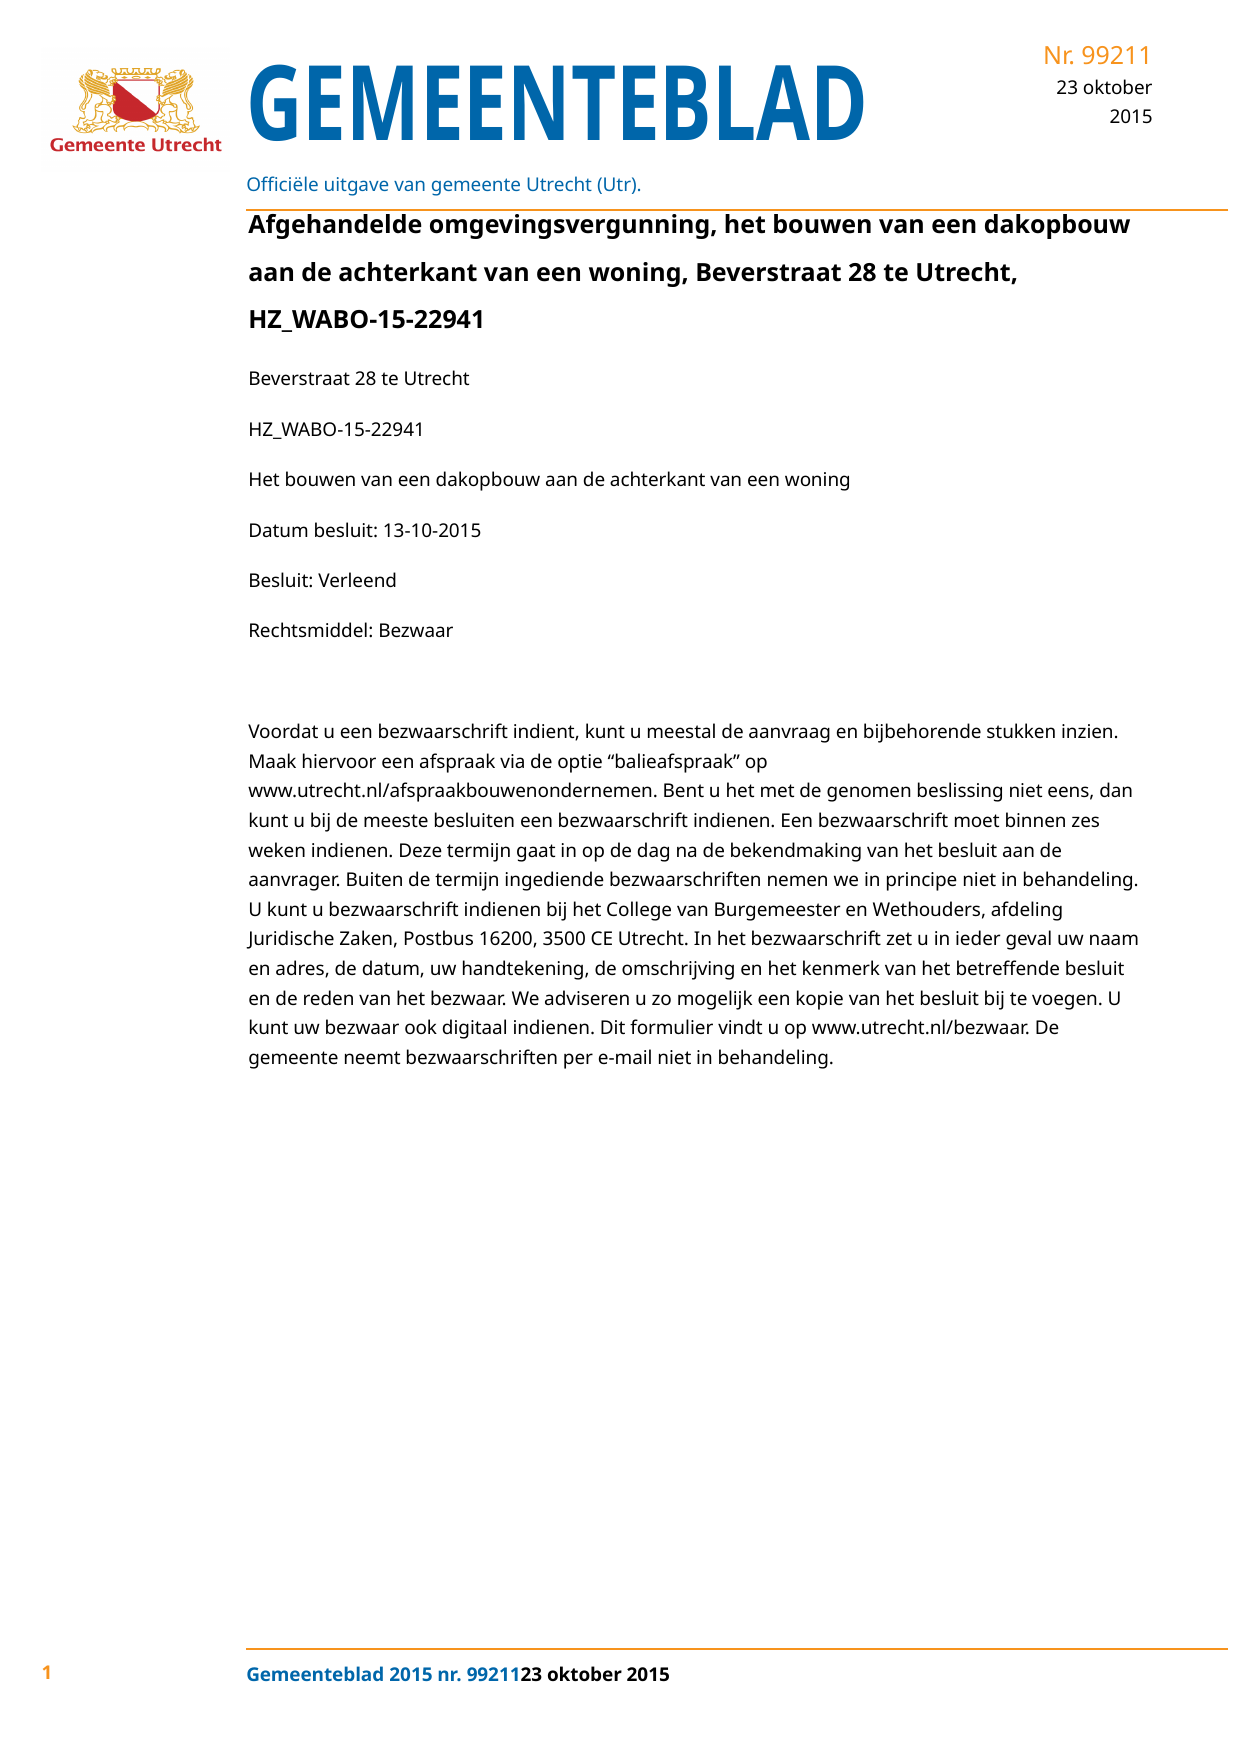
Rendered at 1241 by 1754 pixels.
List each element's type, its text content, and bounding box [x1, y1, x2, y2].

text Het bouwen van een dakopbouw aan de achterkant van een woning [248, 466, 1152, 492]
text Datum besluit: 13-10-2015 [248, 517, 1152, 542]
text Afgehandelde omgevingsvergunning, het bouwen van een dakopbouw aan de achterkant van een woning, Beverstraat 28 te Utrecht, HZ_WABO-15-22941 [248, 211, 1152, 336]
text HZ_WABO-15-22941 [248, 416, 1152, 442]
text Beverstraat 28 te Utrecht [248, 366, 1152, 391]
text Besluit: Verleend [248, 567, 1152, 593]
text Rechtsmiddel: Bezwaar [248, 618, 1152, 643]
picture [41, 47, 231, 172]
text Voordat u een bezwaarschrift indient, kunt u meestal de aanvraag en bijbehorende stukken inzien. Maak hiervoor een afspraak via de optie “balieafspraak” op www.utrecht.nl/afspraakbouwenondernemen. Bent u het met de genomen beslissing niet eens, dan kunt u bij de meeste besluiten een bezwaarschrift indienen. Een bezwaarschrift moet binnen zes weken indienen. Deze termijn gaat in op de dag na de bekendmaking van het besluit aan de aanvrager. Buiten de termijn ingediende bezwaarschriften nemen we in principe niet in behandeling. U kunt u bezwaarschrift indienen bij het College van Burgemeester en Wethouders, afdeling Juridische Zaken, Postbus 16200, 3500 CE Utrecht. In het bezwaarschrift zet u in ieder geval uw naam en adres, de datum, uw handtekening, de omschrijving en het kenmerk van het betreffende besluit en de reden van het bezwaar. We adviseren u zo mogelijk een kopie van het besluit bij te voegen. U kunt uw bezwaar ook digitaal indienen. Dit formulier vindt u op www.utrecht.nl/bezwaar. De gemeente neemt bezwaarschriften per e-mail niet in behandeling. [248, 718, 1152, 1069]
